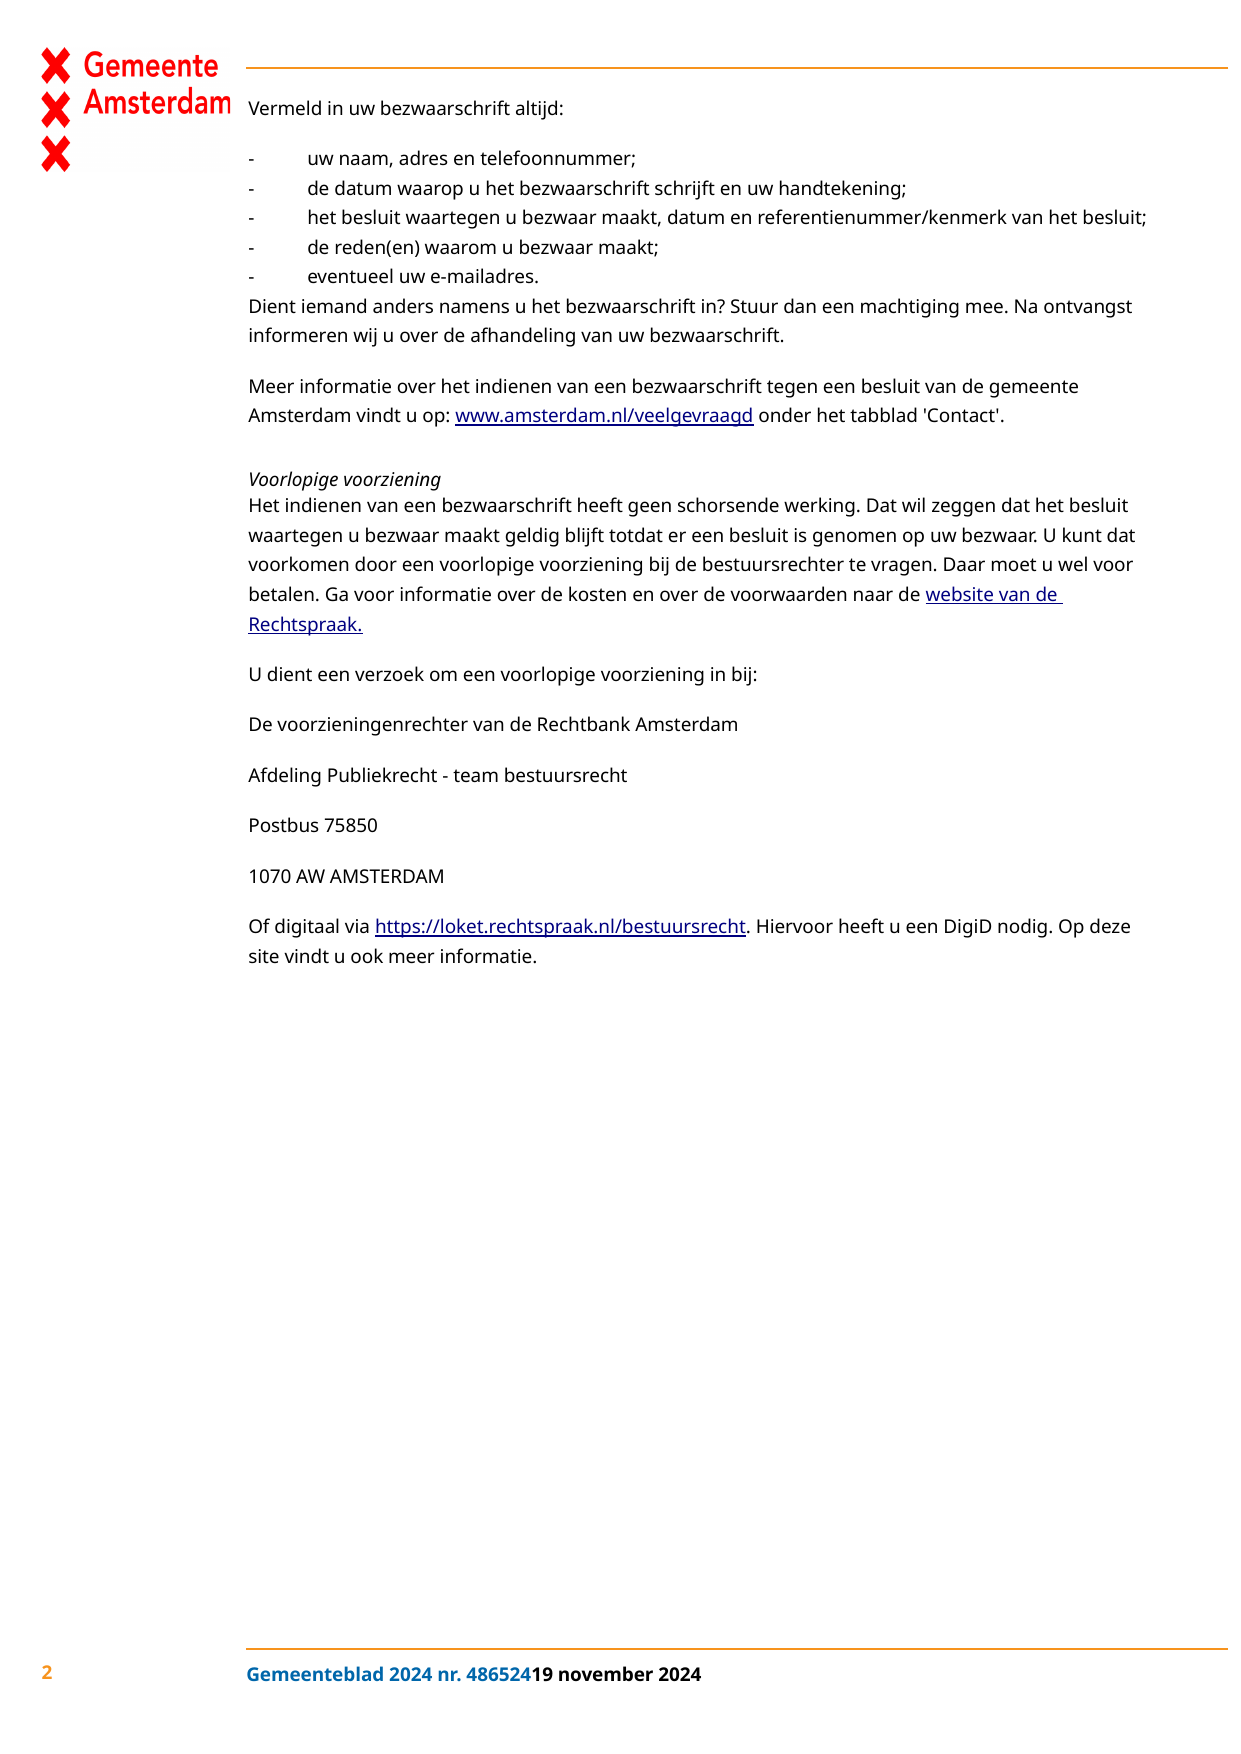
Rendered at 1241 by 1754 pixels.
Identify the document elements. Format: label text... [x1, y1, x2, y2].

text Voorlopige voorziening [248, 467, 1152, 492]
list uw naam, adres en telefoonnummer; [248, 145, 1152, 171]
list eventueel uw e-mailadres. [248, 263, 1152, 289]
text Vermeld in uw bezwaarschrift altijd: [248, 95, 1152, 121]
list de reden(en) waarom u bezwaar maakt; [248, 234, 1152, 260]
list het besluit waartegen u bezwaar maakt, datum en referentienummer/kenmerk van het besluit; [248, 204, 1152, 230]
text Het indienen van een bezwaarschrift heeft geen schorsende werking. Dat wil zeggen dat het besluit waartegen u bezwaar maakt geldig blijft totdat er een besluit is genomen op uw bezwaar. U kunt dat voorkomen door een voorlopige voorziening bij de bestuursrechter te vragen. Daar moet u wel voor betalen. Ga voor informatie over de kosten en over de voorwaarden naar de website van de Rechtspraak. [248, 492, 1152, 636]
text De voorzieningenrechter van de Rechtbank Amsterdam [248, 712, 1152, 737]
list de datum waarop u het bezwaarschrift schrijft en uw handtekening; [248, 175, 1152, 201]
picture [41, 47, 231, 172]
text Postbus 75850 [248, 812, 1152, 838]
text Dient iemand anders namens u het bezwaarschrift in? Stuur dan een machtiging mee. Na ontvangst informeren wij u over de afhandeling van uw bezwaarschrift. [248, 293, 1152, 348]
text Of digitaal via https://loket.rechtspraak.nl/bestuursrecht. Hiervoor heeft u een DigiD nodig. Op deze site vindt u ook meer informatie. [248, 913, 1152, 968]
text U dient een verzoek om een voorlopige voorziening in bij: [248, 661, 1152, 687]
text 1070 AW AMSTERDAM [248, 863, 1152, 888]
text Meer informatie over het indienen van een bezwaarschrift tegen een besluit van de gemeente Amsterdam vindt u op: www.amsterdam.nl/veelgevraagd onder het tabblad 'Contact'. [248, 373, 1152, 428]
text Afdeling Publiekrecht - team bestuursrecht [248, 762, 1152, 788]
